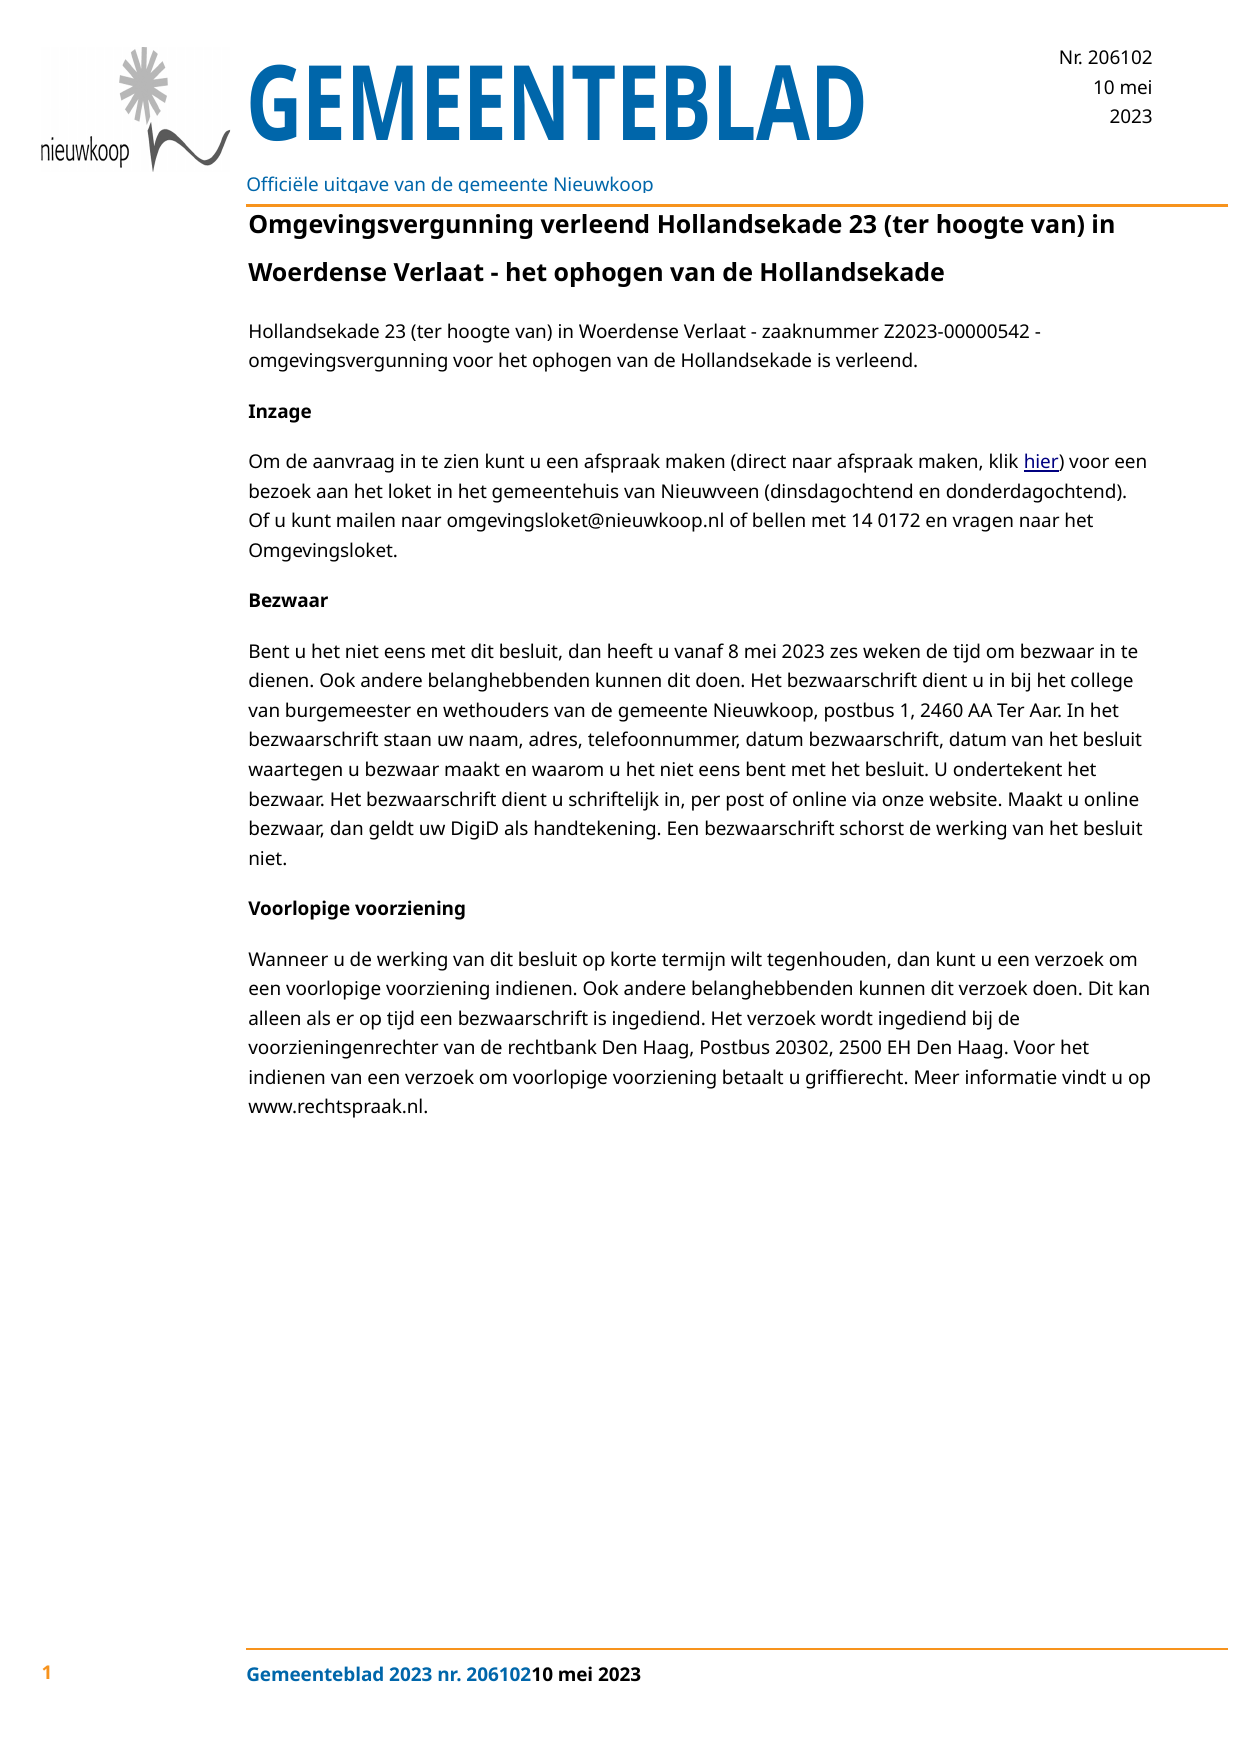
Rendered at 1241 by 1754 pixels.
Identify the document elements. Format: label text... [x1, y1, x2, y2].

text Hollandsekade 23 (ter hoogte van) in Woerdense Verlaat - zaaknummer Z2023-00000542 - omgevingsvergunning voor het ophogen van de Hollandsekade is verleend. [248, 318, 1152, 373]
text Inzage [248, 398, 1152, 424]
picture [41, 47, 231, 172]
text Wanneer u de werking van dit besluit op korte termijn wilt tegenhouden, dan kunt u een verzoek om een voorlopige voorziening indienen. Ook andere belanghebbenden kunnen dit verzoek doen. Dit kan alleen als er op tijd een bezwaarschrift is ingediend. Het verzoek wordt ingediend bij de voorzieningenrechter van de rechtbank Den Haag, Postbus 20302, 2500 EH Den Haag. Voor het indienen van een verzoek om voorlopige voorziening betaalt u griffierecht. Meer informatie vindt u op www.rechtspraak.nl. [248, 946, 1152, 1119]
text Bezwaar [248, 587, 1152, 613]
text Omgevingsvergunning verleend Hollandsekade 23 (ter hoogte van) in Woerdense Verlaat - het ophogen van de Hollandsekade [248, 207, 1152, 288]
text Bent u het niet eens met dit besluit, dan heeft u vanaf 8 mei 2023 zes weken de tijd om bezwaar in te dienen. Ook andere belanghebbenden kunnen dit doen. Het bezwaarschrift dient u in bij het college van burgemeester en wethouders van de gemeente Nieuwkoop, postbus 1, 2460 AA Ter Aar. In het bezwaarschrift staan uw naam, adres, telefoonnummer, datum bezwaarschrift, datum van het besluit waartegen u bezwaar maakt en waarom u het niet eens bent met het besluit. U ondertekent het bezwaar. Het bezwaarschrift dient u schriftelijk in, per post of online via onze website. Maakt u online bezwaar, dan geldt uw DigiD als handtekening. Een bezwaarschrift schorst de werking van het besluit niet. [248, 638, 1152, 871]
text Om de aanvraag in te zien kunt u een afspraak maken (direct naar afspraak maken, klik hier) voor een bezoek aan het loket in het gemeentehuis van Nieuwveen (dinsdagochtend en donderdagochtend). Of u kunt mailen naar omgevingsloket@nieuwkoop.nl of bellen met 14 0172 en vragen naar het Omgevingsloket. [248, 448, 1152, 563]
text Voorlopige voorziening [248, 895, 1152, 921]
